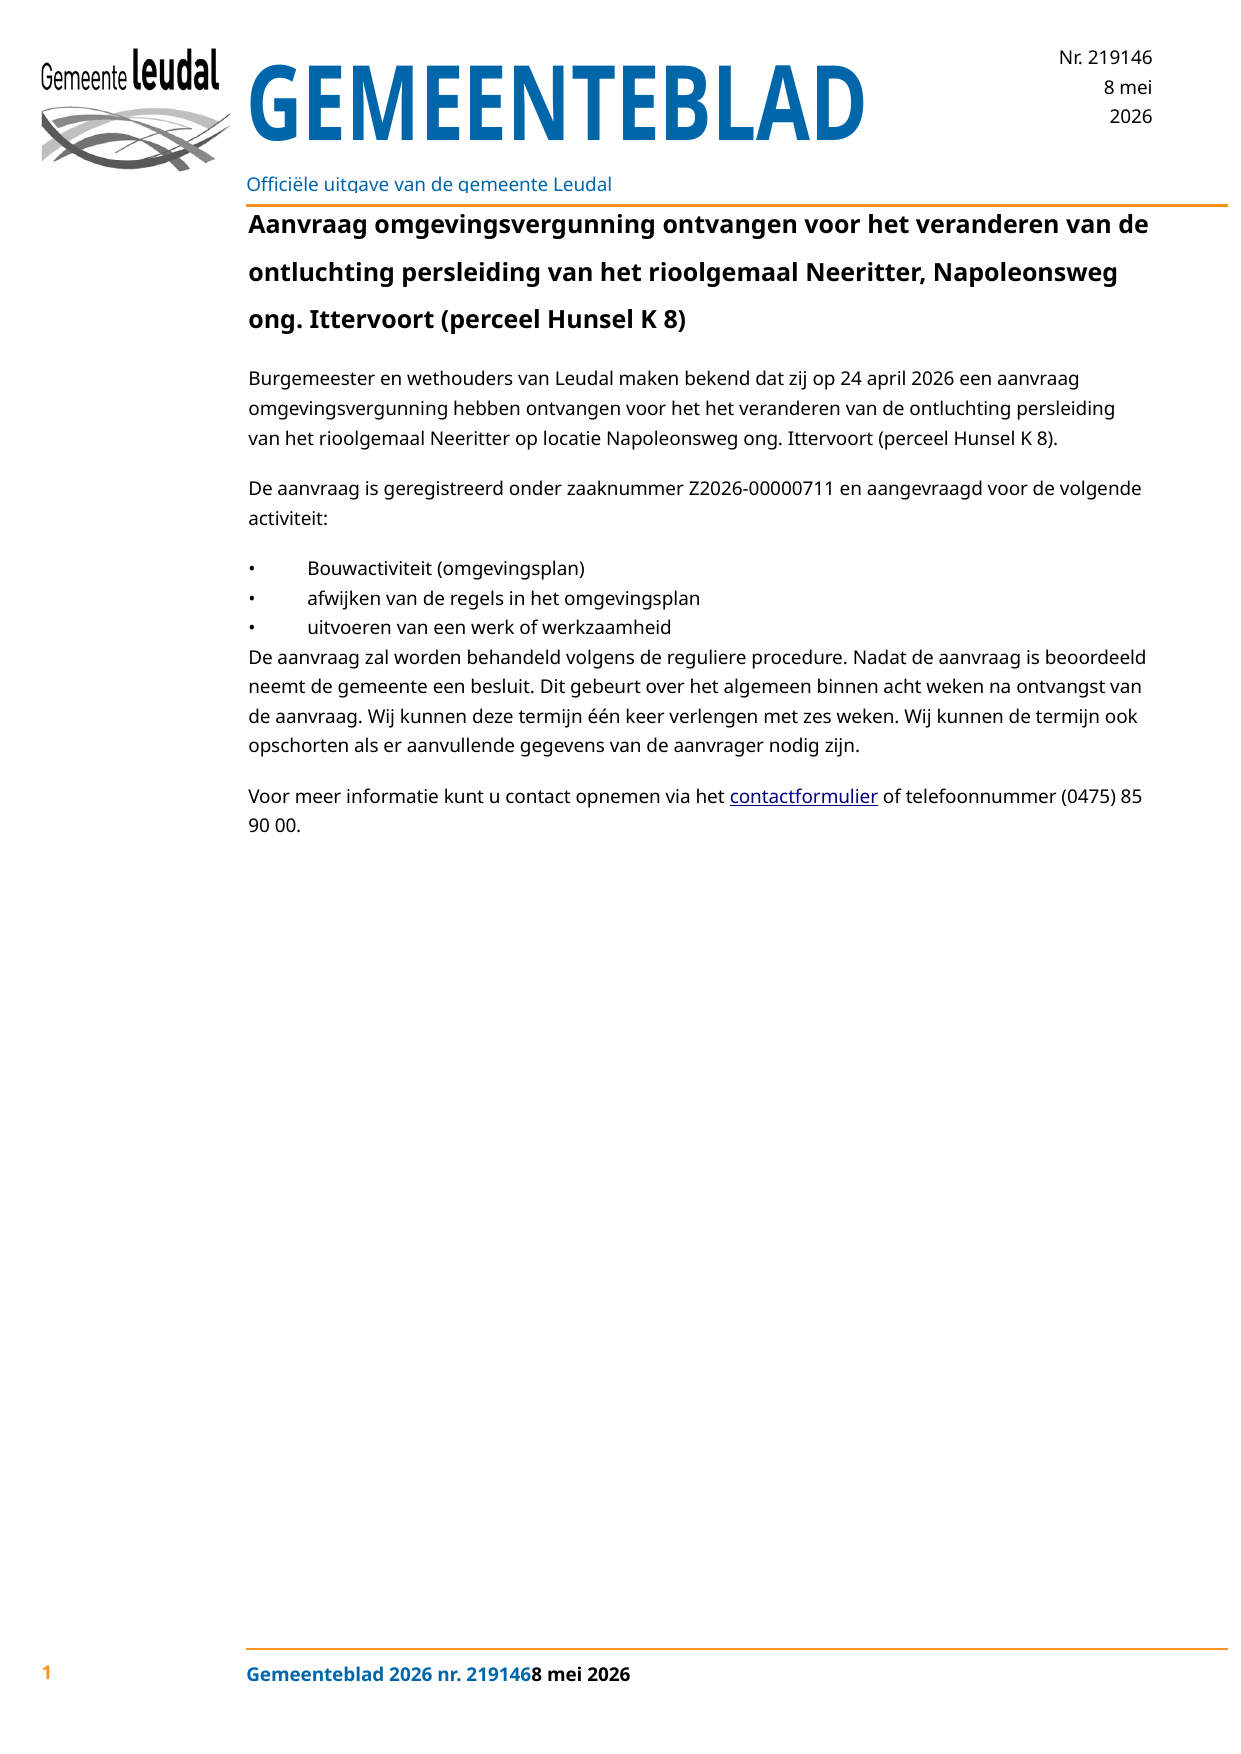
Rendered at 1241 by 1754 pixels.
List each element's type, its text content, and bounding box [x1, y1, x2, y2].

text Aanvraag omgevingsvergunning ontvangen voor het veranderen van de ontluchting persleiding van het rioolgemaal Neeritter, Napoleonsweg ong. Ittervoort (perceel Hunsel K 8) [248, 207, 1152, 336]
list afwijken van de regels in het omgevingsplan [248, 585, 1152, 610]
text Burgemeester en wethouders van Leudal maken bekend dat zij op 24 april 2026 een aanvraag omgevingsvergunning hebben ontvangen voor het het veranderen van de ontluchting persleiding van het rioolgemaal Neeritter op locatie Napoleonsweg ong. Ittervoort (perceel Hunsel K 8). [248, 366, 1152, 450]
list Bouwactiviteit (omgevingsplan) [248, 555, 1152, 581]
text Voor meer informatie kunt u contact opnemen via het contactformulier of telefoonnummer (0475) 85 90 00. [248, 783, 1152, 838]
text De aanvraag is geregistreerd onder zaaknummer Z2026-00000711 en aangevraagd voor de volgende activiteit: [248, 475, 1152, 530]
picture [41, 47, 231, 172]
list uitvoeren van een werk of werkzaamheid [248, 614, 1152, 640]
text De aanvraag zal worden behandeld volgens de reguliere procedure. Nadat de aanvraag is beoordeeld neemt de gemeente een besluit. Dit gebeurt over het algemeen binnen acht weken na ontvangst van de aanvraag. Wij kunnen deze termijn één keer verlengen met zes weken. Wij kunnen de termijn ook opschorten als er aanvullende gegevens van de aanvrager nodig zijn. [248, 644, 1152, 758]
